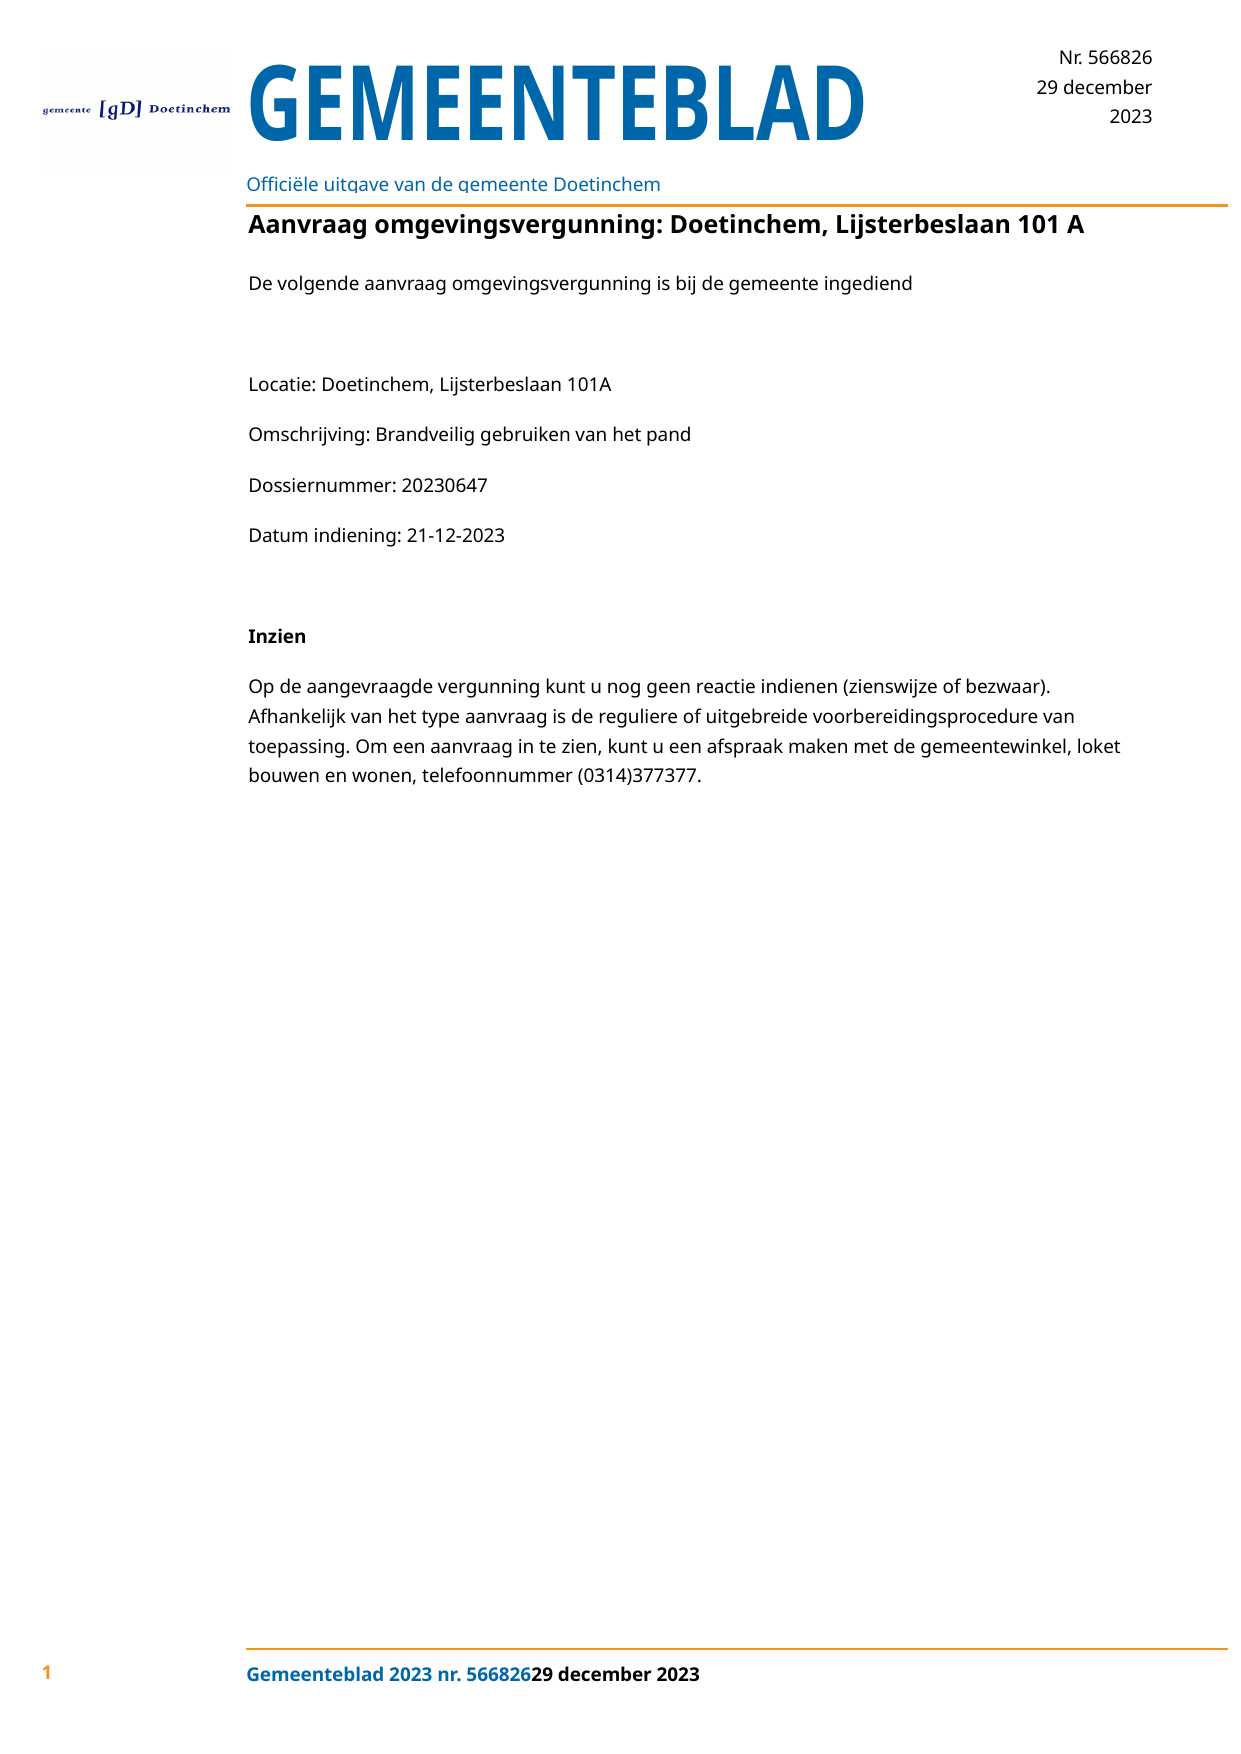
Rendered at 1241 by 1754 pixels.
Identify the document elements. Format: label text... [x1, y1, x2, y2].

text Inzien [248, 623, 1152, 649]
text De volgende aanvraag omgevingsvergunning is bij de gemeente ingediend [248, 270, 1152, 296]
text Dossiernummer: 20230647 [248, 472, 1152, 498]
text Locatie: Doetinchem, Lijsterbeslaan 101A [248, 371, 1152, 397]
text Op de aangevraagde vergunning kunt u nog geen reactie indienen (zienswijze of bezwaar). Afhankelijk van het type aanvraag is de reguliere of uitgebreide voorbereidingsprocedure van toepassing. Om een aanvraag in te zien, kunt u een afspraak maken met de gemeentewinkel, loket bouwen en wonen, telefoonnummer (0314)377377. [248, 674, 1152, 788]
text Aanvraag omgevingsvergunning: Doetinchem, Lijsterbeslaan 101 A [248, 207, 1152, 241]
text Datum indiening: 21-12-2023 [248, 522, 1152, 548]
text Omschrijving: Brandveilig gebruiken van het pand [248, 422, 1152, 447]
picture [41, 47, 231, 172]
